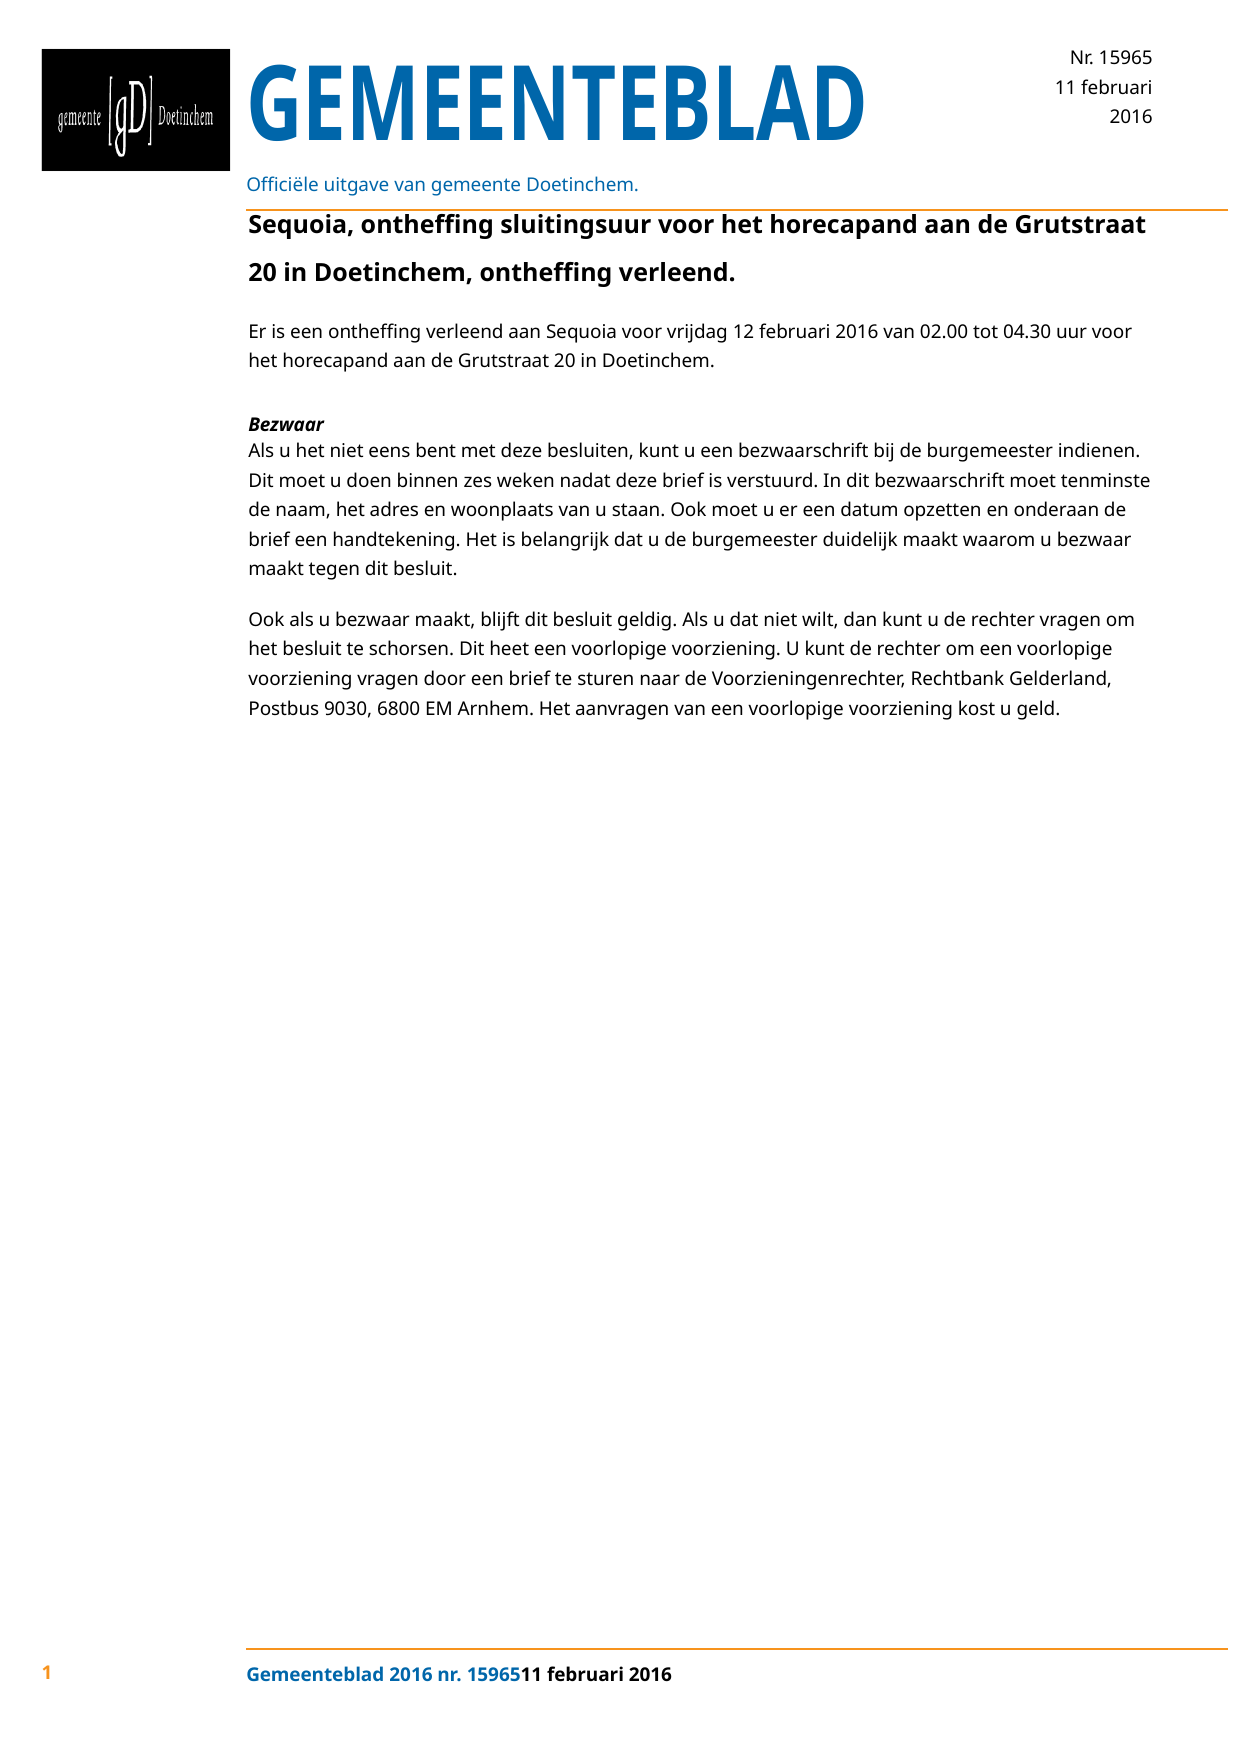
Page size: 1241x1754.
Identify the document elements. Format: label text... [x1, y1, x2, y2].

text Bezwaar [248, 411, 1152, 437]
text Ook als u bezwaar maakt, blijft dit besluit geldig. Als u dat niet wilt, dan kunt u de rechter vragen om het besluit te schorsen. Dit heet een voorlopige voorziening. U kunt de rechter om een voorlopige voorziening vragen door een brief te sturen naar de Voorzieningenrechter, Rechtbank Gelderland, Postbus 9030, 6800 EM Arnhem. Het aanvragen van een voorlopige voorziening kost u geld. [248, 606, 1152, 720]
text Er is een ontheffing verleend aan Sequoia voor vrijdag 12 februari 2016 van 02.00 tot 04.30 uur voor het horecapand aan de Grutstraat 20 in Doetinchem. [248, 318, 1152, 373]
text Als u het niet eens bent met deze besluiten, kunt u een bezwaarschrift bij de burgemeester indienen. Dit moet u doen binnen zes weken nadat deze brief is verstuurd. In dit bezwaarschrift moet tenminste de naam, het adres en woonplaats van u staan. Ook moet u er een datum opzetten en onderaan de brief een handtekening. Het is belangrijk dat u de burgemeester duidelijk maakt waarom u bezwaar maakt tegen dit besluit. [248, 437, 1152, 581]
picture [41, 47, 231, 172]
text Sequoia, ontheffing sluitingsuur voor het horecapand aan de Grutstraat 20 in Doetinchem, ontheffing verleend. [248, 211, 1152, 288]
